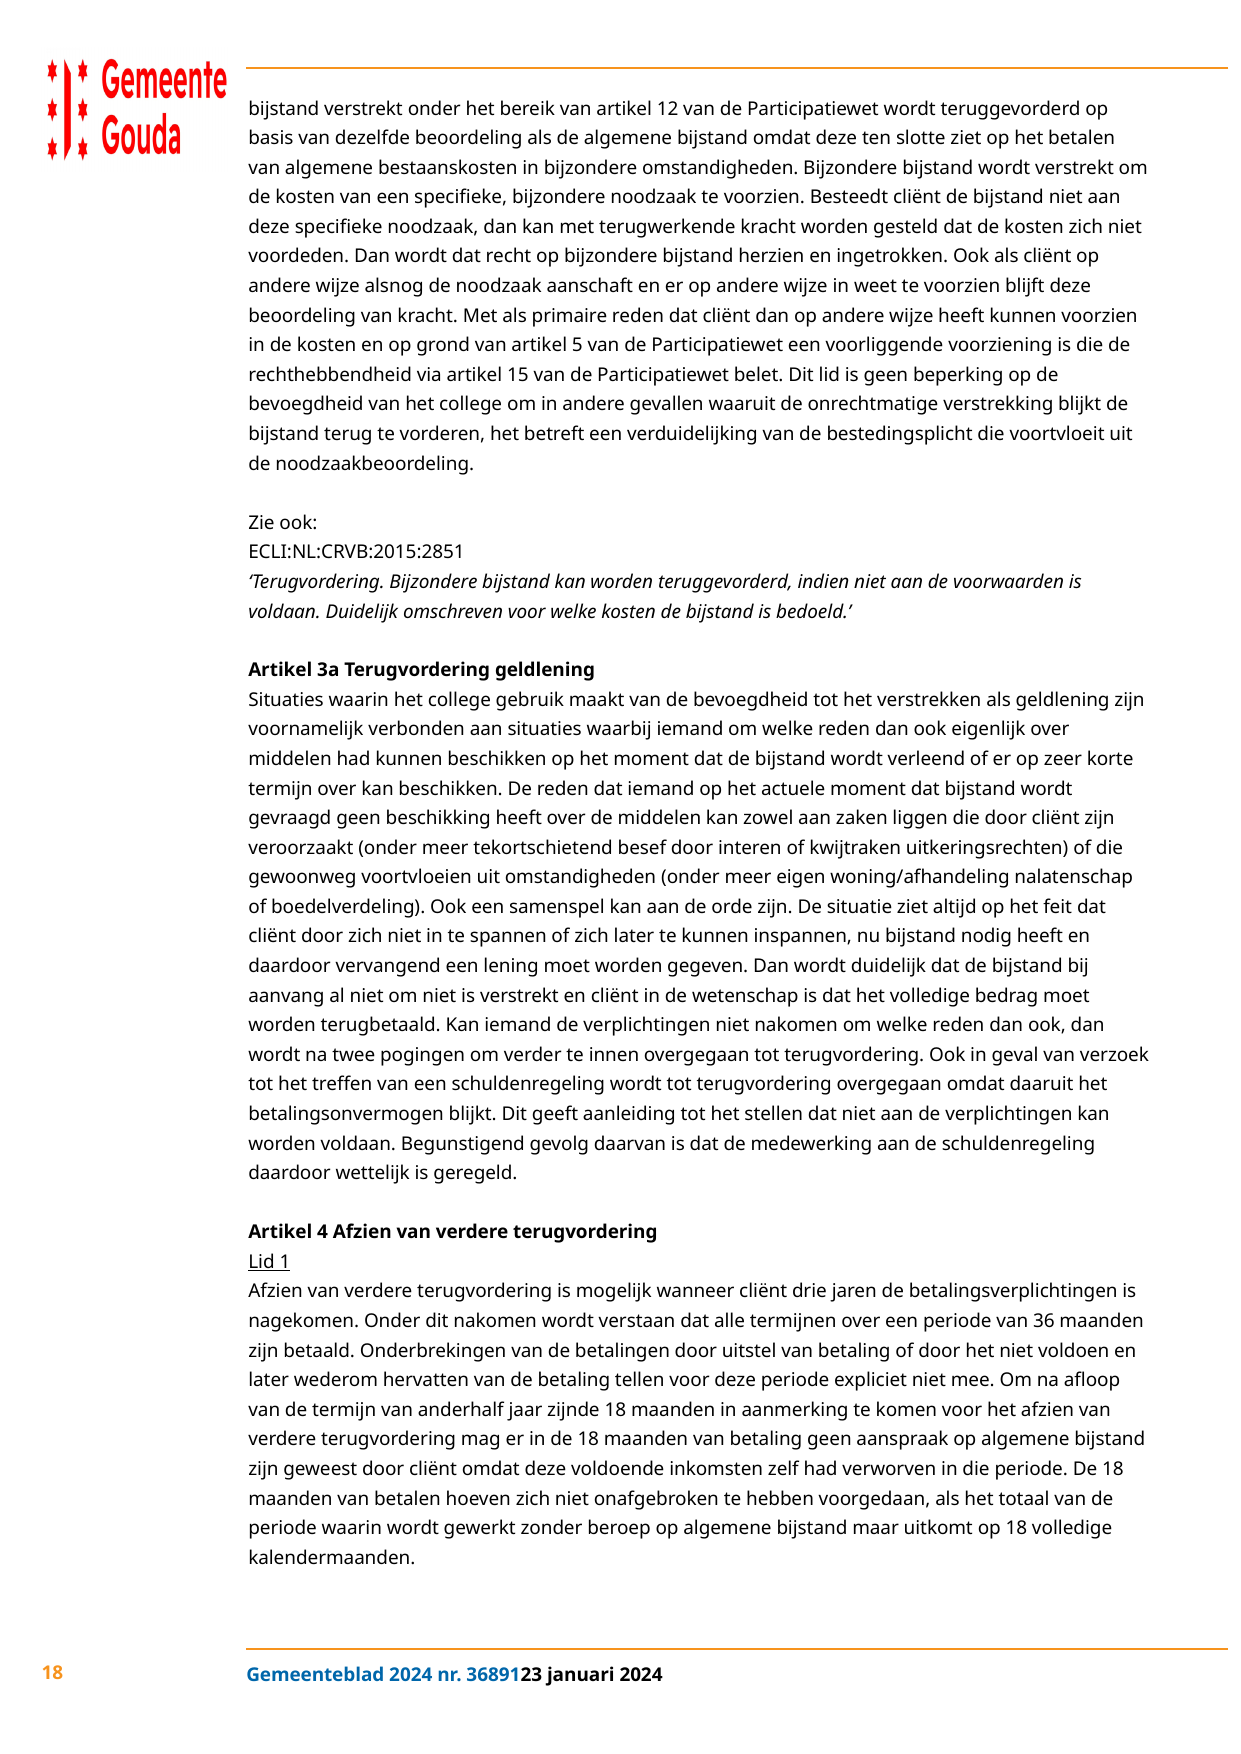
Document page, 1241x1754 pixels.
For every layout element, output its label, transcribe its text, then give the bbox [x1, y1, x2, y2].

text Afzien van verdere terugvordering is mogelijk wanneer cliënt drie jaren de betalingsverplichtingen is nagekomen. Onder dit nakomen wordt verstaan dat alle termijnen over een periode van 36 maanden zijn betaald. Onderbrekingen van de betalingen door uitstel van betaling of door het niet voldoen en later wederom hervatten van de betaling tellen voor deze periode expliciet niet mee. Om na afloop van de termijn van anderhalf jaar zijnde 18 maanden in aanmerking te komen voor het afzien van verdere terugvordering mag er in de 18 maanden van betaling geen aanspraak op algemene bijstand zijn geweest door cliënt omdat deze voldoende inkomsten zelf had verworven in die periode. De 18 maanden van betalen hoeven zich niet onafgebroken te hebben voorgedaan, als het totaal van de periode waarin wordt gewerkt zonder beroep op algemene bijstand maar uitkomt op 18 volledige kalendermaanden. [248, 1278, 1152, 1569]
text Artikel 4 Afzien van verdere terugvordering [248, 1218, 1152, 1244]
picture [41, 47, 231, 172]
text Artikel 3a Terugvordering geldlening [248, 656, 1152, 682]
text Lid 1 [248, 1248, 1152, 1274]
text bijstand verstrekt onder het bereik van artikel 12 van de Participatiewet wordt teruggevorderd op basis van dezelfde beoordeling als de algemene bijstand omdat deze ten slotte ziet op het betalen van algemene bestaanskosten in bijzondere omstandigheden. Bijzondere bijstand wordt verstrekt om de kosten van een specifieke, bijzondere noodzaak te voorzien. Besteedt cliënt de bijstand niet aan deze specifieke noodzaak, dan kan met terugwerkende kracht worden gesteld dat de kosten zich niet voordeden. Dan wordt dat recht op bijzondere bijstand herzien en ingetrokken. Ook als cliënt op andere wijze alsnog de noodzaak aanschaft en er op andere wijze in weet te voorzien blijft deze beoordeling van kracht. Met als primaire reden dat cliënt dan op andere wijze heeft kunnen voorzien in de kosten en op grond van artikel 5 van de Participatiewet een voorliggende voorziening is die de rechthebbendheid via artikel 15 van de Participatiewet belet. Dit lid is geen beperking op de bevoegdheid van het college om in andere gevallen waaruit de onrechtmatige verstrekking blijkt de bijstand terug te vorderen, het betreft een verduidelijking van de bestedingsplicht die voortvloeit uit de noodzaakbeoordeling. [248, 95, 1152, 476]
text Situaties waarin het college gebruik maakt van de bevoegdheid tot het verstrekken als geldlening zijn voornamelijk verbonden aan situaties waarbij iemand om welke reden dan ook eigenlijk over middelen had kunnen beschikken op het moment dat de bijstand wordt verleend of er op zeer korte termijn over kan beschikken. De reden dat iemand op het actuele moment dat bijstand wordt gevraagd geen beschikking heeft over de middelen kan zowel aan zaken liggen die door cliënt zijn veroorzaakt (onder meer tekortschietend besef door interen of kwijtraken uitkeringsrechten) of die gewoonweg voortvloeien uit omstandigheden (onder meer eigen woning/afhandeling nalatenschap of boedelverdeling). Ook een samenspel kan aan de orde zijn. De situatie ziet altijd op het feit dat cliënt door zich niet in te spannen of zich later te kunnen inspannen, nu bijstand nodig heeft en daardoor vervangend een lening moet worden gegeven. Dan wordt duidelijk dat de bijstand bij aanvang al niet om niet is verstrekt en cliënt in de wetenschap is dat het volledige bedrag moet worden terugbetaald. Kan iemand de verplichtingen niet nakomen om welke reden dan ook, dan wordt na twee pogingen om verder te innen overgegaan tot terugvordering. Ook in geval van verzoek tot het treffen van een schuldenregeling wordt tot terugvordering overgegaan omdat daaruit het betalingsonvermogen blijkt. Dit geeft aanleiding tot het stellen dat niet aan de verplichtingen kan worden voldaan. Begunstigend gevolg daarvan is dat de medewerking aan de schuldenregeling daardoor wettelijk is geregeld. [248, 686, 1152, 1185]
table_header Zie ook: ECLI:NL:CRVB:2015:2851 ‘Terugvordering. Bijzondere bijstand kan worden teruggevorderd, indien niet aan de voorwaarden is voldaan. Duidelijk omschreven voor welke kosten de bijstand is bedoeld.’ [248, 509, 1152, 623]
